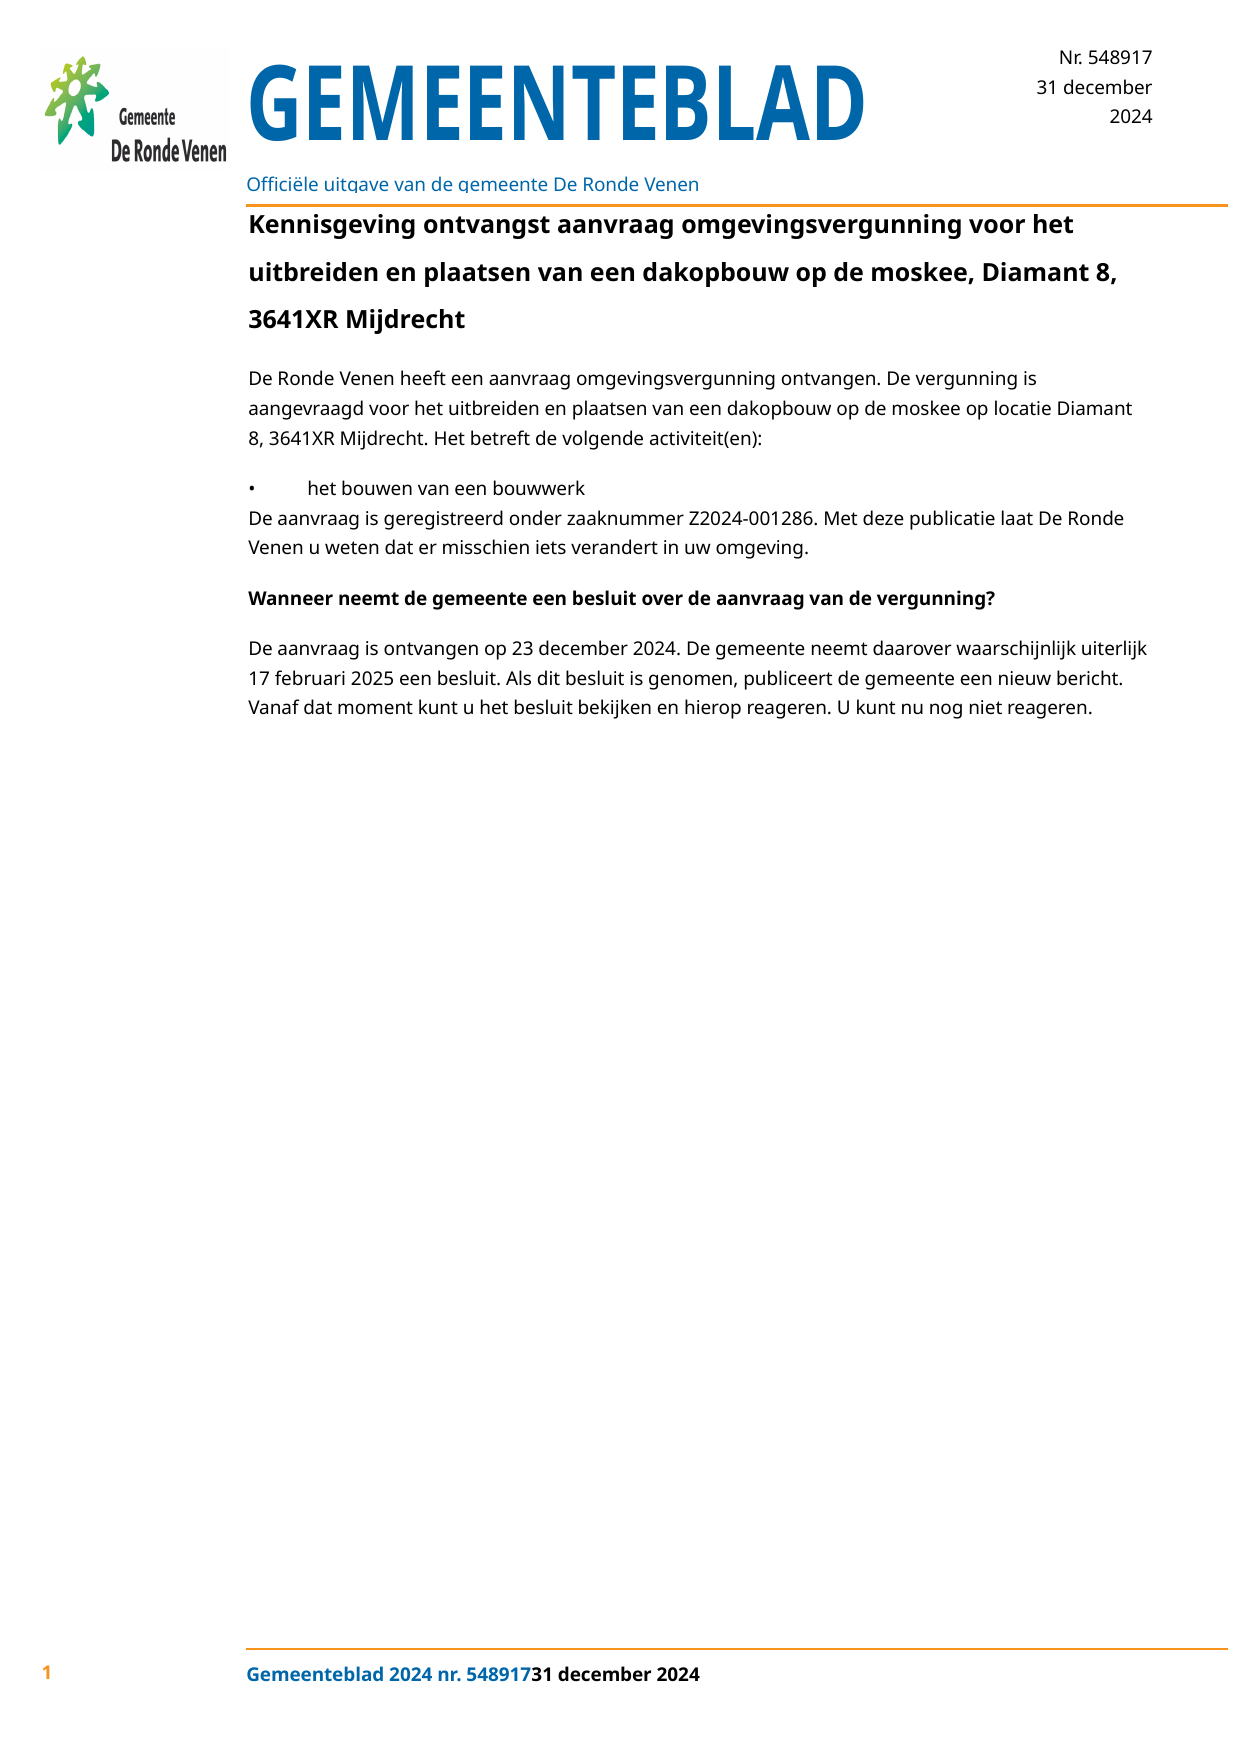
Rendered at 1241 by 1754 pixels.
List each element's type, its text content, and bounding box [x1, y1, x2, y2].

text De aanvraag is ontvangen op 23 december 2024. De gemeente neemt daarover waarschijnlijk uiterlijk 17 februari 2025 een besluit. Als dit besluit is genomen, publiceert de gemeente een nieuw bericht. Vanaf dat moment kunt u het besluit bekijken en hierop reageren. U kunt nu nog niet reageren. [248, 635, 1152, 720]
text Wanneer neemt de gemeente een besluit over de aanvraag van de vergunning? [248, 585, 1152, 610]
text De Ronde Venen heeft een aanvraag omgevingsvergunning ontvangen. De vergunning is aangevraagd voor het uitbreiden en plaatsen van een dakopbouw op de moskee op locatie Diamant 8, 3641XR Mijdrecht. Het betreft de volgende activiteit(en): [248, 366, 1152, 450]
text Kennisgeving ontvangst aanvraag omgevingsvergunning voor het uitbreiden en plaatsen van een dakopbouw op de moskee, Diamant 8, 3641XR Mijdrecht [248, 207, 1152, 336]
text De aanvraag is geregistreerd onder zaaknummer Z2024-001286. Met deze publicatie laat De Ronde Venen u weten dat er misschien iets verandert in uw omgeving. [248, 505, 1152, 560]
picture [41, 47, 231, 172]
list het bouwen van een bouwwerk [248, 475, 1152, 501]
